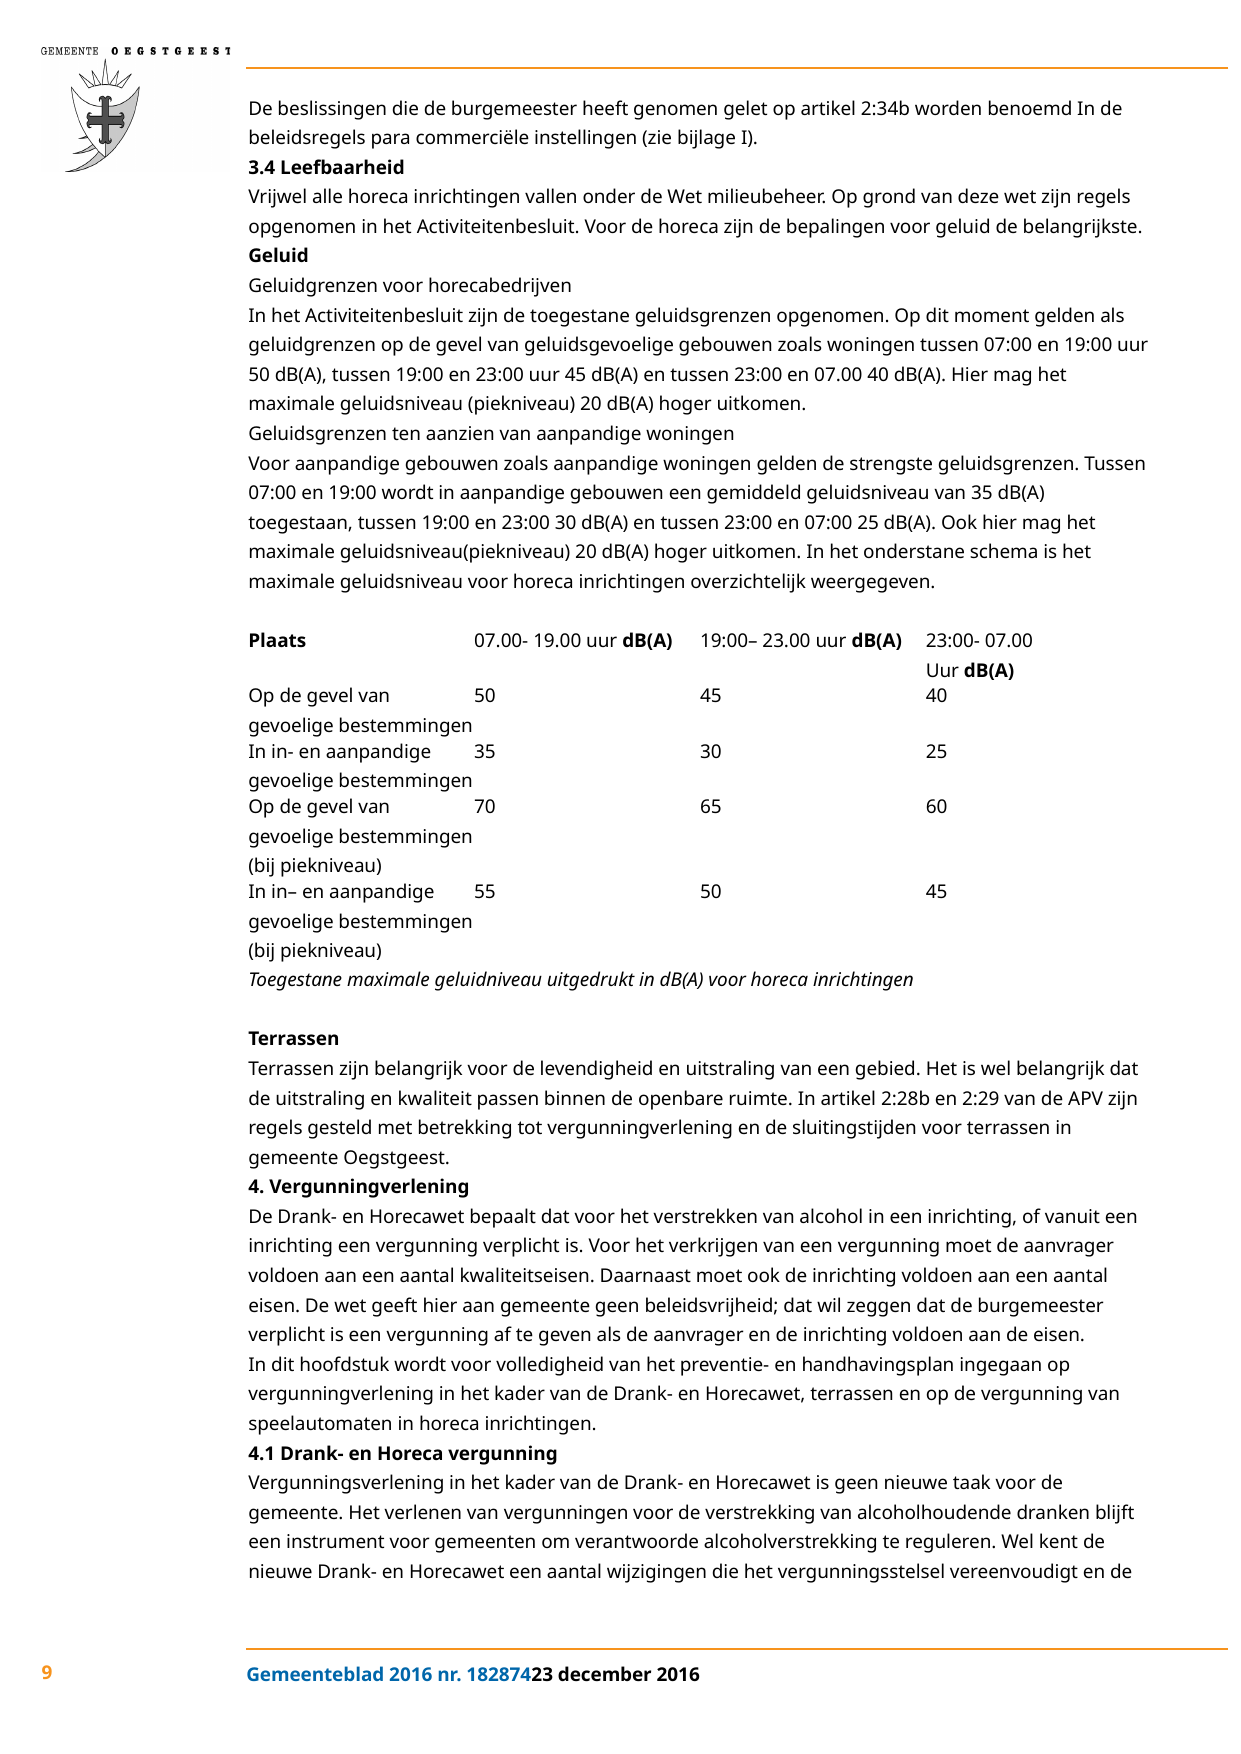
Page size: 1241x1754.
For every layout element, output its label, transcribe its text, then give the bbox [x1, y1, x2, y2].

text 4.1 Drank- en Horeca vergunning [248, 1440, 1152, 1465]
table_cell 70 [474, 793, 700, 878]
text Voor aanpandige gebouwen zoals aanpandige woningen gelden de strengste geluidsgrenzen. Tussen 07:00 en 19:00 wordt in aanpandige gebouwen een gemiddeld geluidsniveau van 35 dB(A) toegestaan, tussen 19:00 en 23:00 30 dB(A) en tussen 23:00 en 07:00 25 dB(A). Ook hier mag het maximale geluidsniveau(piekniveau) 20 dB(A) hoger uitkomen. In het onderstane schema is het maximale geluidsniveau voor horeca inrichtingen overzichtelijk weergegeven. [248, 450, 1152, 594]
text 4. Vergunningverlening [248, 1173, 1152, 1199]
table_cell In in– en aanpandige gevoelige bestemmingen (bij piekniveau) [248, 878, 474, 963]
text In het Activiteitenbesluit zijn de toegestane geluidsgrenzen opgenomen. Op dit moment gelden als geluidgrenzen op de gevel van geluidsgevoelige gebouwen zoals woningen tussen 07:00 en 19:00 uur 50 dB(A), tussen 19:00 en 23:00 uur 45 dB(A) en tussen 23:00 en 07.00 40 dB(A). Hier mag het maximale geluidsniveau (piekniveau) 20 dB(A) hoger uitkomen. [248, 302, 1152, 416]
table_cell Op de gevel van gevoelige bestemmingen (bij piekniveau) [248, 793, 474, 878]
table_cell 35 [474, 738, 700, 793]
text Terrassen [248, 1026, 1152, 1051]
table_cell 45 [926, 878, 1152, 963]
table_cell 30 [700, 738, 926, 793]
table_cell 65 [700, 793, 926, 878]
picture [41, 47, 231, 172]
table_cell 50 [700, 878, 926, 963]
text De Drank- en Horecawet bepaalt dat voor het verstrekken van alcohol in een inrichting, of vanuit een inrichting een vergunning verplicht is. Voor het verkrijgen van een vergunning moet de aanvrager voldoen aan een aantal kwaliteitseisen. Daarnaast moet ook de inrichting voldoen aan een aantal eisen. De wet geeft hier aan gemeente geen beleidsvrijheid; dat wil zeggen dat de burgemeester verplicht is een vergunning af te geven als de aanvrager en de inrichting voldoen aan de eisen. [248, 1203, 1152, 1347]
table_cell In in- en aanpandige gevoelige bestemmingen [248, 738, 474, 793]
text 3.4 Leefbaarheid [248, 154, 1152, 180]
table_cell 60 [926, 793, 1152, 878]
text Geluidgrenzen voor horecabedrijven [248, 272, 1152, 298]
table_cell 55 [474, 878, 700, 963]
text De beslissingen die de burgemeester heeft genomen gelet op artikel 2:34b worden benoemd In de beleidsregels para commerciële instellingen (zie bijlage I). [248, 95, 1152, 150]
text Terrassen zijn belangrijk voor de levendigheid en uitstraling van een gebied. Het is wel belangrijk dat de uitstraling en kwaliteit passen binnen de openbare ruimte. In artikel 2:28b en 2:29 van de APV zijn regels gesteld met betrekking tot vergunningverlening en de sluitingstijden voor terrassen in gemeente Oegstgeest. [248, 1055, 1152, 1169]
table_cell Op de gevel van gevoelige bestemmingen [248, 683, 474, 738]
table_header 07.00- 19.00 uur dB(A) [474, 628, 700, 683]
text Vergunningsverlening in het kader van de Drank- en Horecawet is geen nieuwe taak voor de gemeente. Het verlenen van vergunningen voor de verstrekking van alcoholhoudende dranken blijft een instrument voor gemeenten om verantwoorde alcoholverstrekking te reguleren. Wel kent de nieuwe Drank- en Horecawet een aantal wijzigingen die het vergunningsstelsel vereenvoudigt en de [248, 1469, 1152, 1584]
table_cell 25 [926, 738, 1152, 793]
text Vrijwel alle horeca inrichtingen vallen onder de Wet milieubeheer. Op grond van deze wet zijn regels opgenomen in het Activiteitenbesluit. Voor de horeca zijn de bepalingen voor geluid de belangrijkste. [248, 183, 1152, 239]
text Geluid [248, 243, 1152, 268]
table_header 19:00– 23.00 uur dB(A) [700, 628, 926, 683]
table_cell 40 [926, 683, 1152, 738]
text Toegestane maximale geluidniveau uitgedrukt in dB(A) voor horeca inrichtingen [248, 966, 1152, 992]
text Geluidsgrenzen ten aanzien van aanpandige woningen [248, 420, 1152, 446]
table_header 23:00- 07.00 Uur dB(A) [926, 628, 1152, 683]
table_header Plaats [248, 628, 474, 683]
table_cell 50 [474, 683, 700, 738]
table_cell 45 [700, 683, 926, 738]
text In dit hoofdstuk wordt voor volledigheid van het preventie- en handhavingsplan ingegaan op vergunningverlening in het kader van de Drank- en Horecawet, terrassen en op de vergunning van speelautomaten in horeca inrichtingen. [248, 1351, 1152, 1436]
